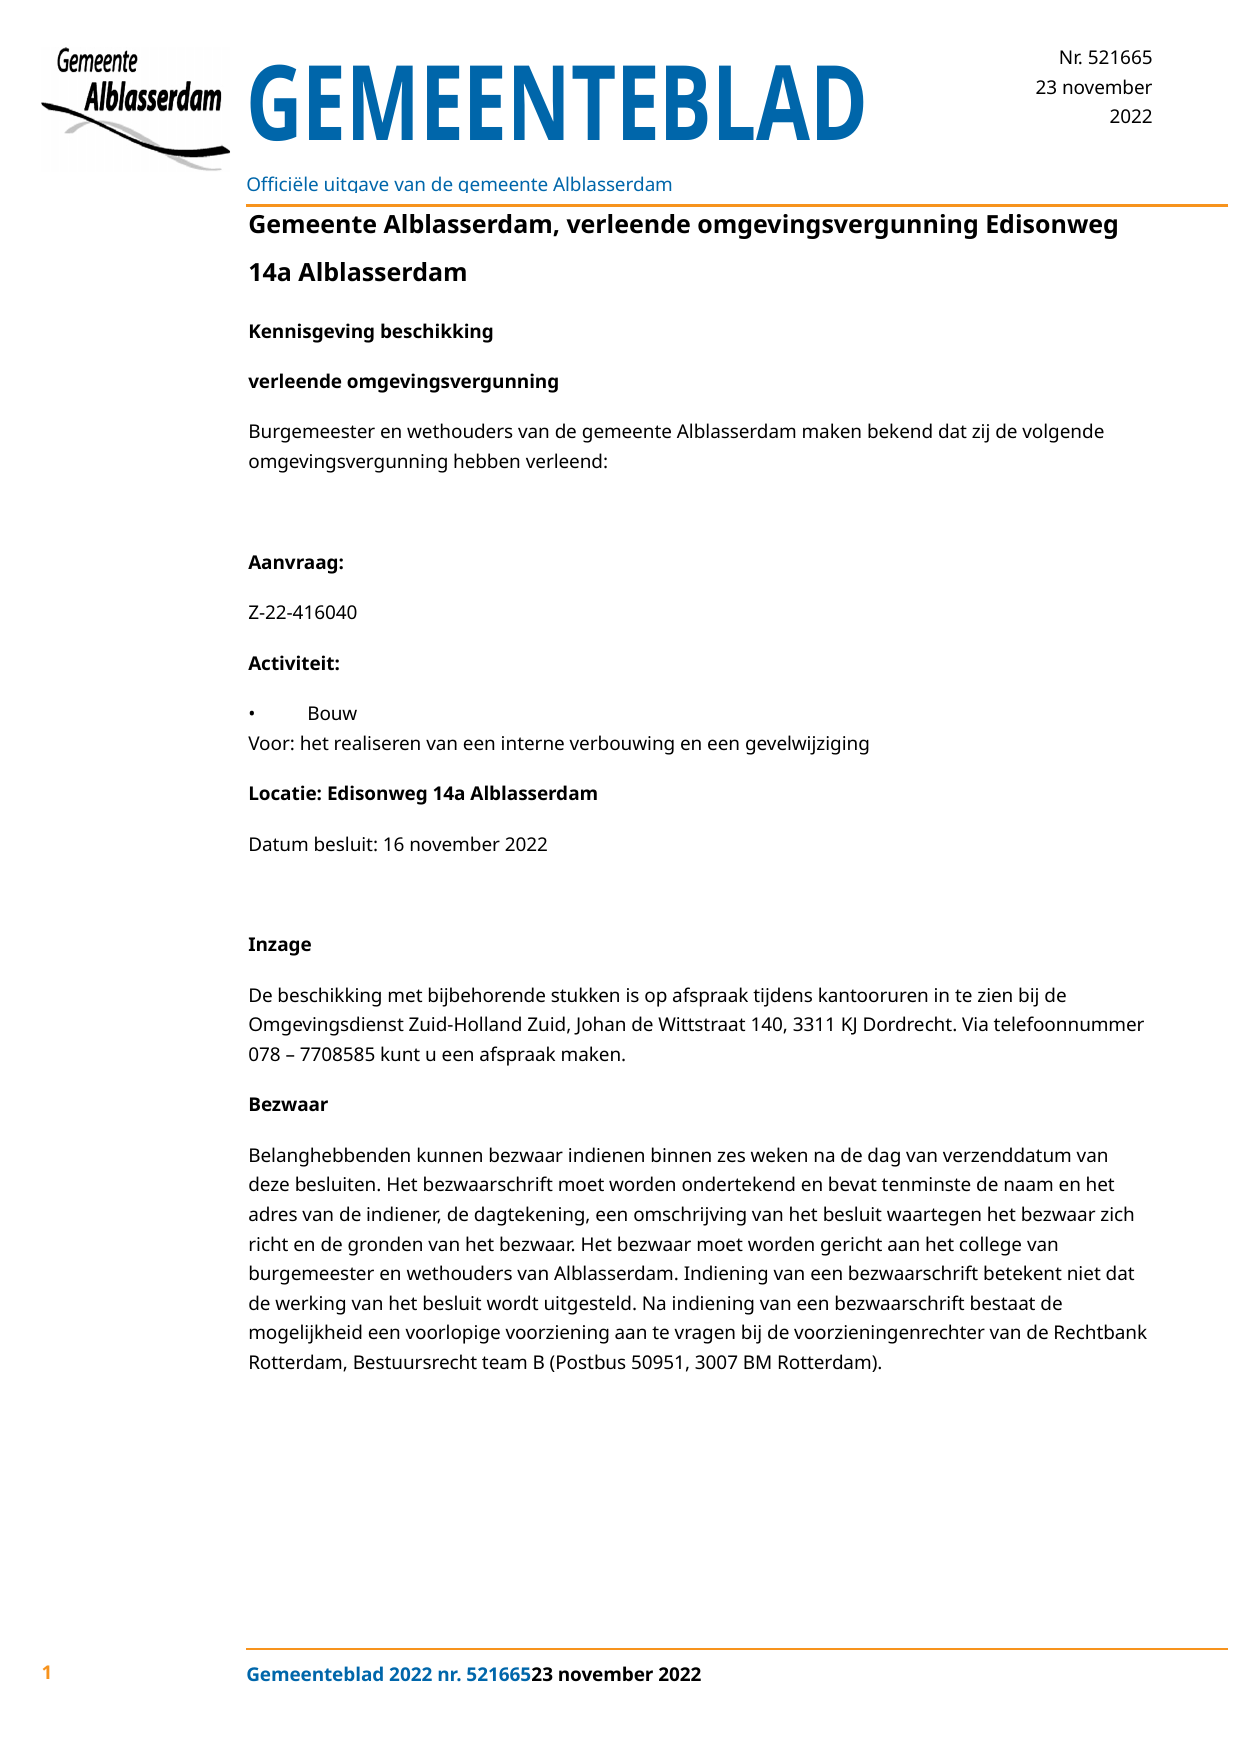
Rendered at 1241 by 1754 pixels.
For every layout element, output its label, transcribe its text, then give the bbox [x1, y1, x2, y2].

text Burgemeester en wethouders van de gemeente Alblasserdam maken bekend dat zij de volgende omgevingsvergunning hebben verleend: [248, 419, 1152, 474]
list Bouw [248, 700, 1152, 726]
text Bezwaar [248, 1092, 1152, 1117]
picture [41, 47, 231, 172]
text Aanvraag: [248, 549, 1152, 575]
text Voor: het realiseren van een interne verbouwing en een gevelwijziging [248, 730, 1152, 756]
text Z-22-416040 [248, 599, 1152, 625]
text Locatie: Edisonweg 14a Alblasserdam [248, 780, 1152, 806]
text Kennisgeving beschikking [248, 318, 1152, 344]
text Datum besluit: 16 november 2022 [248, 831, 1152, 857]
text De beschikking met bijbehorende stukken is op afspraak tijdens kantooruren in te zien bij de Omgevingsdienst Zuid-Holland Zuid, Johan de Wittstraat 140, 3311 KJ Dordrecht. Via telefoonnummer 078 – 7708585 kunt u een afspraak maken. [248, 982, 1152, 1067]
text Inzage [248, 932, 1152, 957]
text Belanghebbenden kunnen bezwaar indienen binnen zes weken na de dag van verzenddatum van deze besluiten. Het bezwaarschrift moet worden ondertekend en bevat tenminste de naam en het adres van de indiener, de dagtekening, een omschrijving van het besluit waartegen het bezwaar zich richt en de gronden van het bezwaar. Het bezwaar moet worden gericht aan het college van burgemeester en wethouders van Alblasserdam. Indiening van een bezwaarschrift betekent niet dat de werking van het besluit wordt uitgesteld. Na indiening van een bezwaarschrift bestaat de mogelijkheid een voorlopige voorziening aan te vragen bij de voorzieningenrechter van de Rechtbank Rotterdam, Bestuursrecht team B (Postbus 50951, 3007 BM Rotterdam). [248, 1142, 1152, 1375]
text verleende omgevingsvergunning [248, 368, 1152, 394]
text Activiteit: [248, 650, 1152, 676]
text Gemeente Alblasserdam, verleende omgevingsvergunning Edisonweg 14a Alblasserdam [248, 207, 1152, 288]
